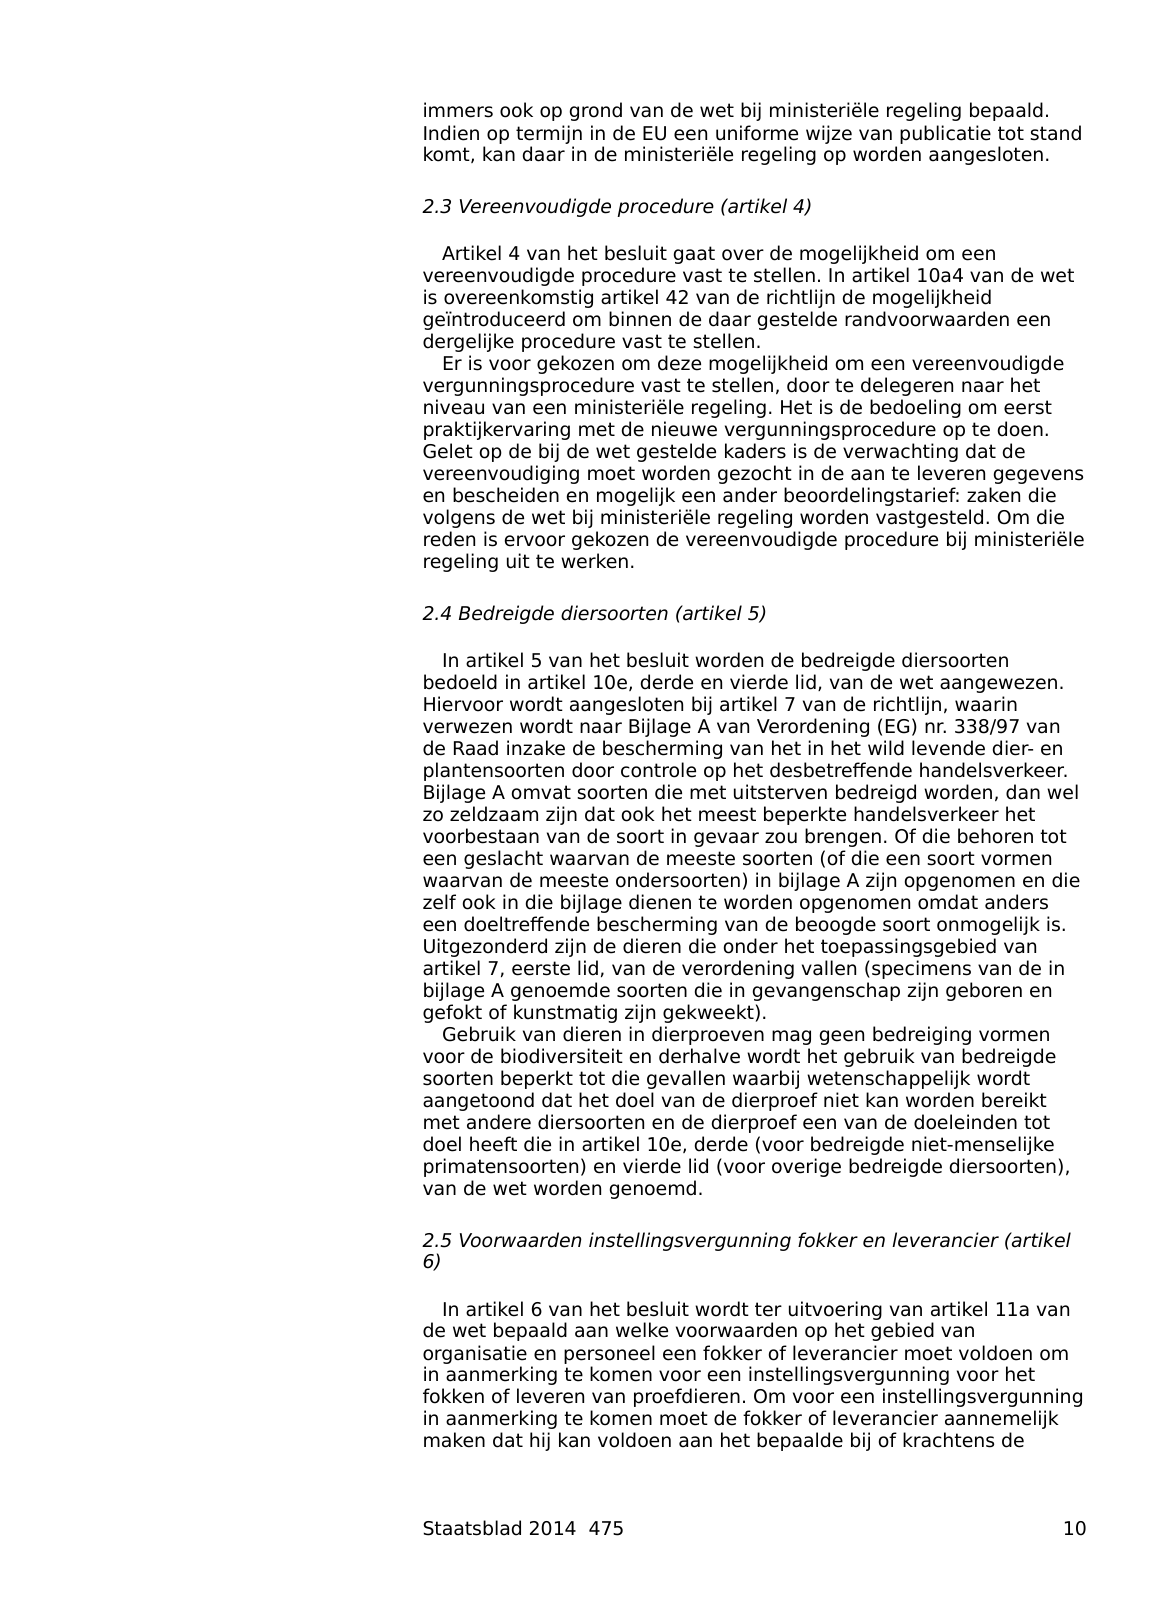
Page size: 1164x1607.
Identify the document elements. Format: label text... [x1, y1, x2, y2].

text Gebruik van dieren in dierproeven mag geen bedreiging vormen voor de biodiversiteit en derhalve wordt het gebruik van bedreigde soorten beperkt tot die gevallen waarbij wetenschappelijk wordt aangetoond dat het doel van de dierproef niet kan worden bereikt met andere diersoorten en de dierproef een van de doeleinden tot doel heeft die in artikel 10e, derde (voor bedreigde niet-menselijke primatensoorten) en vierde lid (voor overige bedreigde diersoorten), van de wet worden genoemd. [422, 1024, 1087, 1199]
text In artikel 5 van het besluit worden de bedreigde diersoorten bedoeld in artikel 10e, derde en vierde lid, van de wet aangewezen. Hiervoor wordt aangesloten bij artikel 7 van de richtlijn, waarin verwezen wordt naar Bijlage A van Verordening (EG) nr. 338/97 van de Raad inzake de bescherming van het in het wild levende dier- en plantensoorten door controle op het desbetreffende handelsverkeer. Bijlage A omvat soorten die met uitsterven bedreigd worden, dan wel zo zeldzaam zijn dat ook het meest beperkte handelsverkeer het voorbestaan van de soort in gevaar zou brengen. Of die behoren tot een geslacht waarvan de meeste soorten (of die een soort vormen waarvan de meeste ondersoorten) in bijlage A zijn opgenomen en die zelf ook in die bijlage dienen te worden opgenomen omdat anders een doeltreffende bescherming van de beoogde soort onmogelijk is. Uitgezonderd zijn de dieren die onder het toepassingsgebied van artikel 7, eerste lid, van de verordening vallen (specimens van de in bijlage A genoemde soorten die in gevangenschap zijn geboren en gefokt of kunstmatig zijn gekweekt). [422, 650, 1087, 1024]
text immers ook op grond van de wet bij ministeriële regeling bepaald. Indien op termijn in de EU een uniforme wijze van publicatie tot stand komt, kan daar in de ministeriële regeling op worden aangesloten. [422, 100, 1087, 166]
text Artikel 4 van het besluit gaat over de mogelijkheid om een vereenvoudigde procedure vast te stellen. In artikel 10a4 van de wet is overeenkomstig artikel 42 van de richtlijn de mogelijkheid geïntroduceerd om binnen de daar gestelde randvoorwaarden een dergelijke procedure vast te stellen. [422, 243, 1087, 353]
subtitle 2.4 Bedreigde diersoorten (artikel 5) [422, 603, 1087, 625]
text In artikel 6 van het besluit wordt ter uitvoering van artikel 11a van de wet bepaald aan welke voorwaarden op het gebied van organisatie en personeel een fokker of leverancier moet voldoen om in aanmerking te komen voor een instellingsvergunning voor het fokken of leveren van proefdieren. Om voor een instellingsvergunning in aanmerking te komen moet de fokker of leverancier aannemelijk maken dat hij kan voldoen aan het bepaalde bij of krachtens de [422, 1298, 1087, 1452]
text Er is voor gekozen om deze mogelijkheid om een vereenvoudigde vergunningsprocedure vast te stellen, door te delegeren naar het niveau van een ministeriële regeling. Het is de bedoeling om eerst praktijkervaring met de nieuwe vergunningsprocedure op te doen. Gelet op de bij de wet gestelde kaders is de verwachting dat de vereenvoudiging moet worden gezocht in de aan te leveren gegevens en bescheiden en mogelijk een ander beoordelingstarief: zaken die volgens de wet bij ministeriële regeling worden vastgesteld. Om die reden is ervoor gekozen de vereenvoudigde procedure bij ministeriële regeling uit te werken. [422, 353, 1087, 573]
subtitle 2.5 Voorwaarden instellingsvergunning fokker en leverancier (artikel 6) [422, 1229, 1087, 1273]
subtitle 2.3 Vereenvoudigde procedure (artikel 4) [422, 196, 1087, 218]
